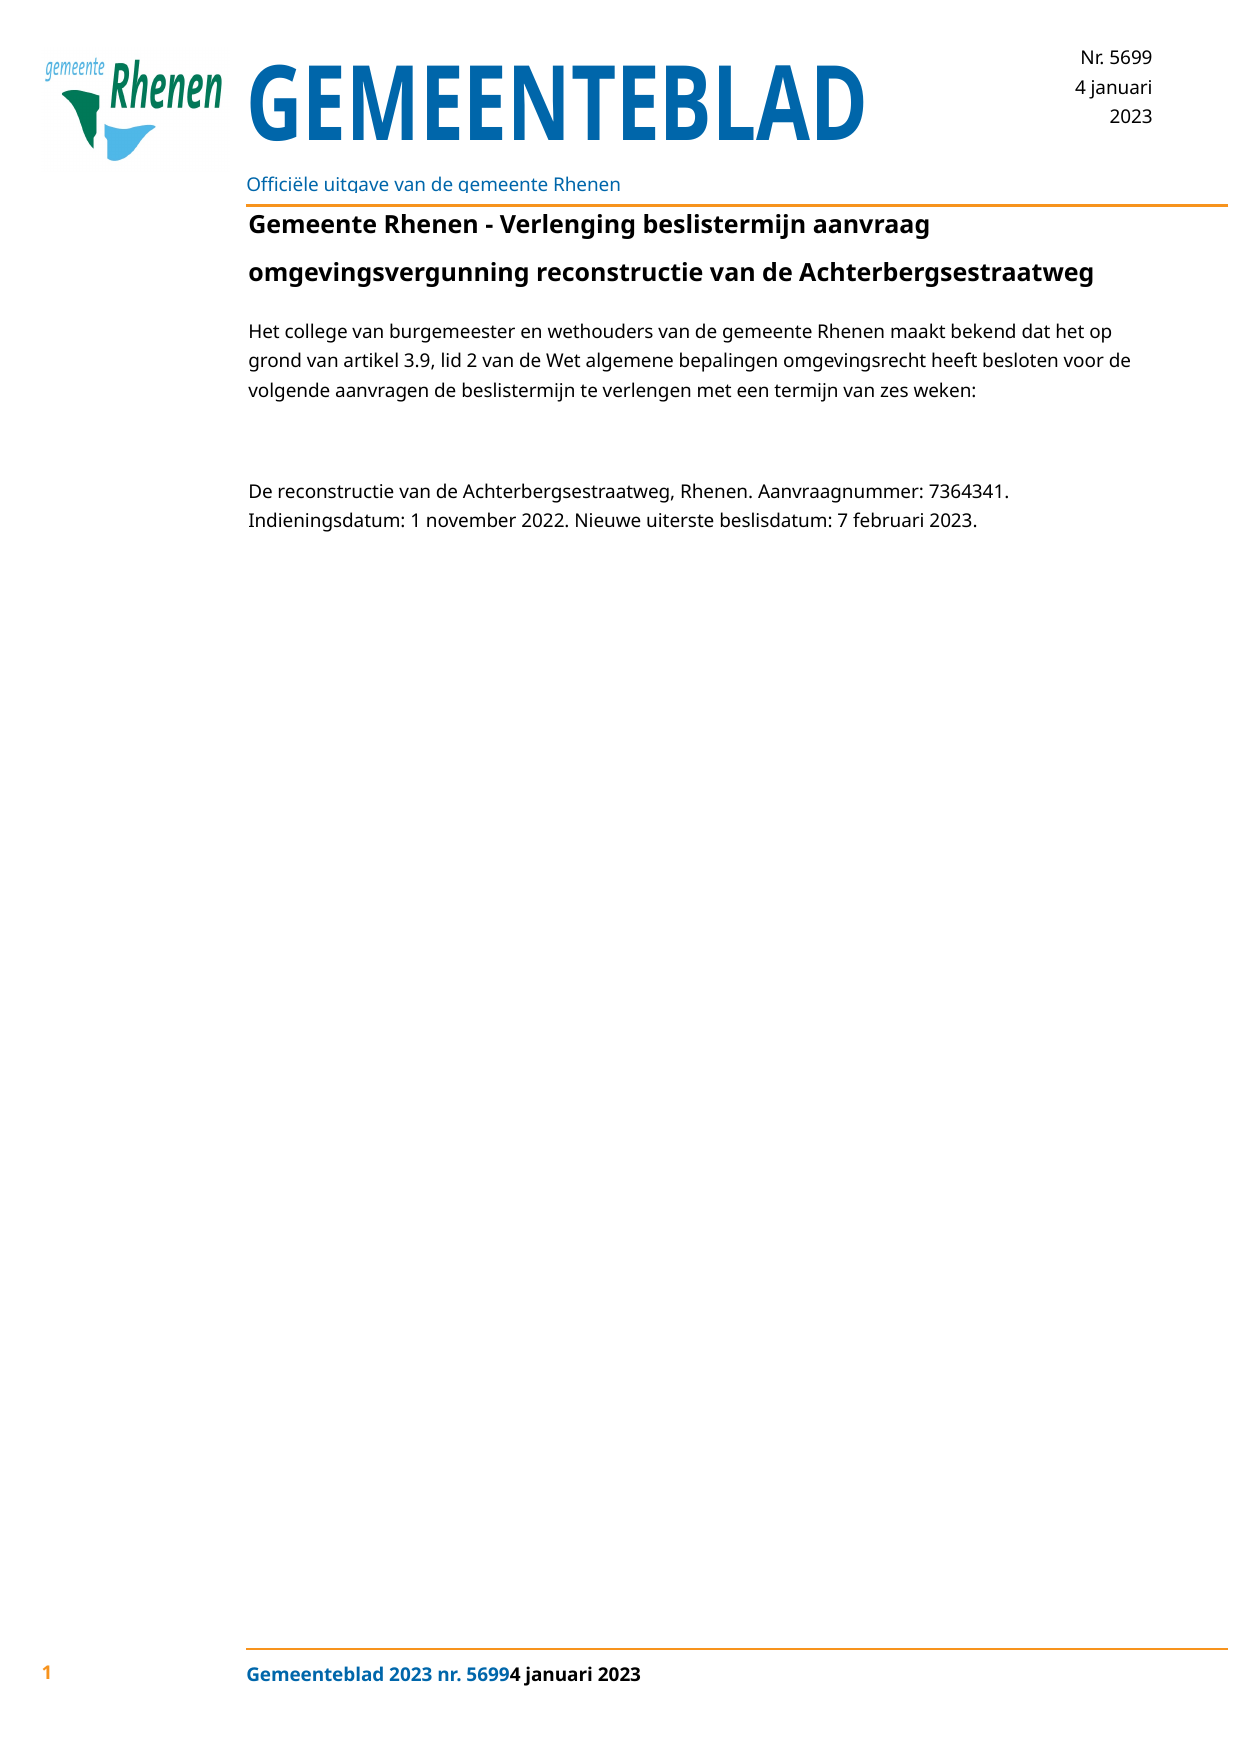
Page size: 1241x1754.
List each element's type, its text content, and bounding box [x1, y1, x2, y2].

picture [41, 47, 231, 172]
text Het college van burgemeester en wethouders van de gemeente Rhenen maakt bekend dat het op grond van artikel 3.9, lid 2 van de Wet algemene bepalingen omgevingsrecht heeft besloten voor de volgende aanvragen de beslistermijn te verlengen met een termijn van zes weken: [248, 318, 1152, 403]
text De reconstructie van de Achterbergsestraatweg, Rhenen. Aanvraagnummer: 7364341. Indieningsdatum: 1 november 2022. Nieuwe uiterste beslisdatum: 7 februari 2023. [248, 478, 1152, 533]
text Gemeente Rhenen - Verlenging beslistermijn aanvraag omgevingsvergunning reconstructie van de Achterbergsestraatweg [248, 207, 1152, 288]
